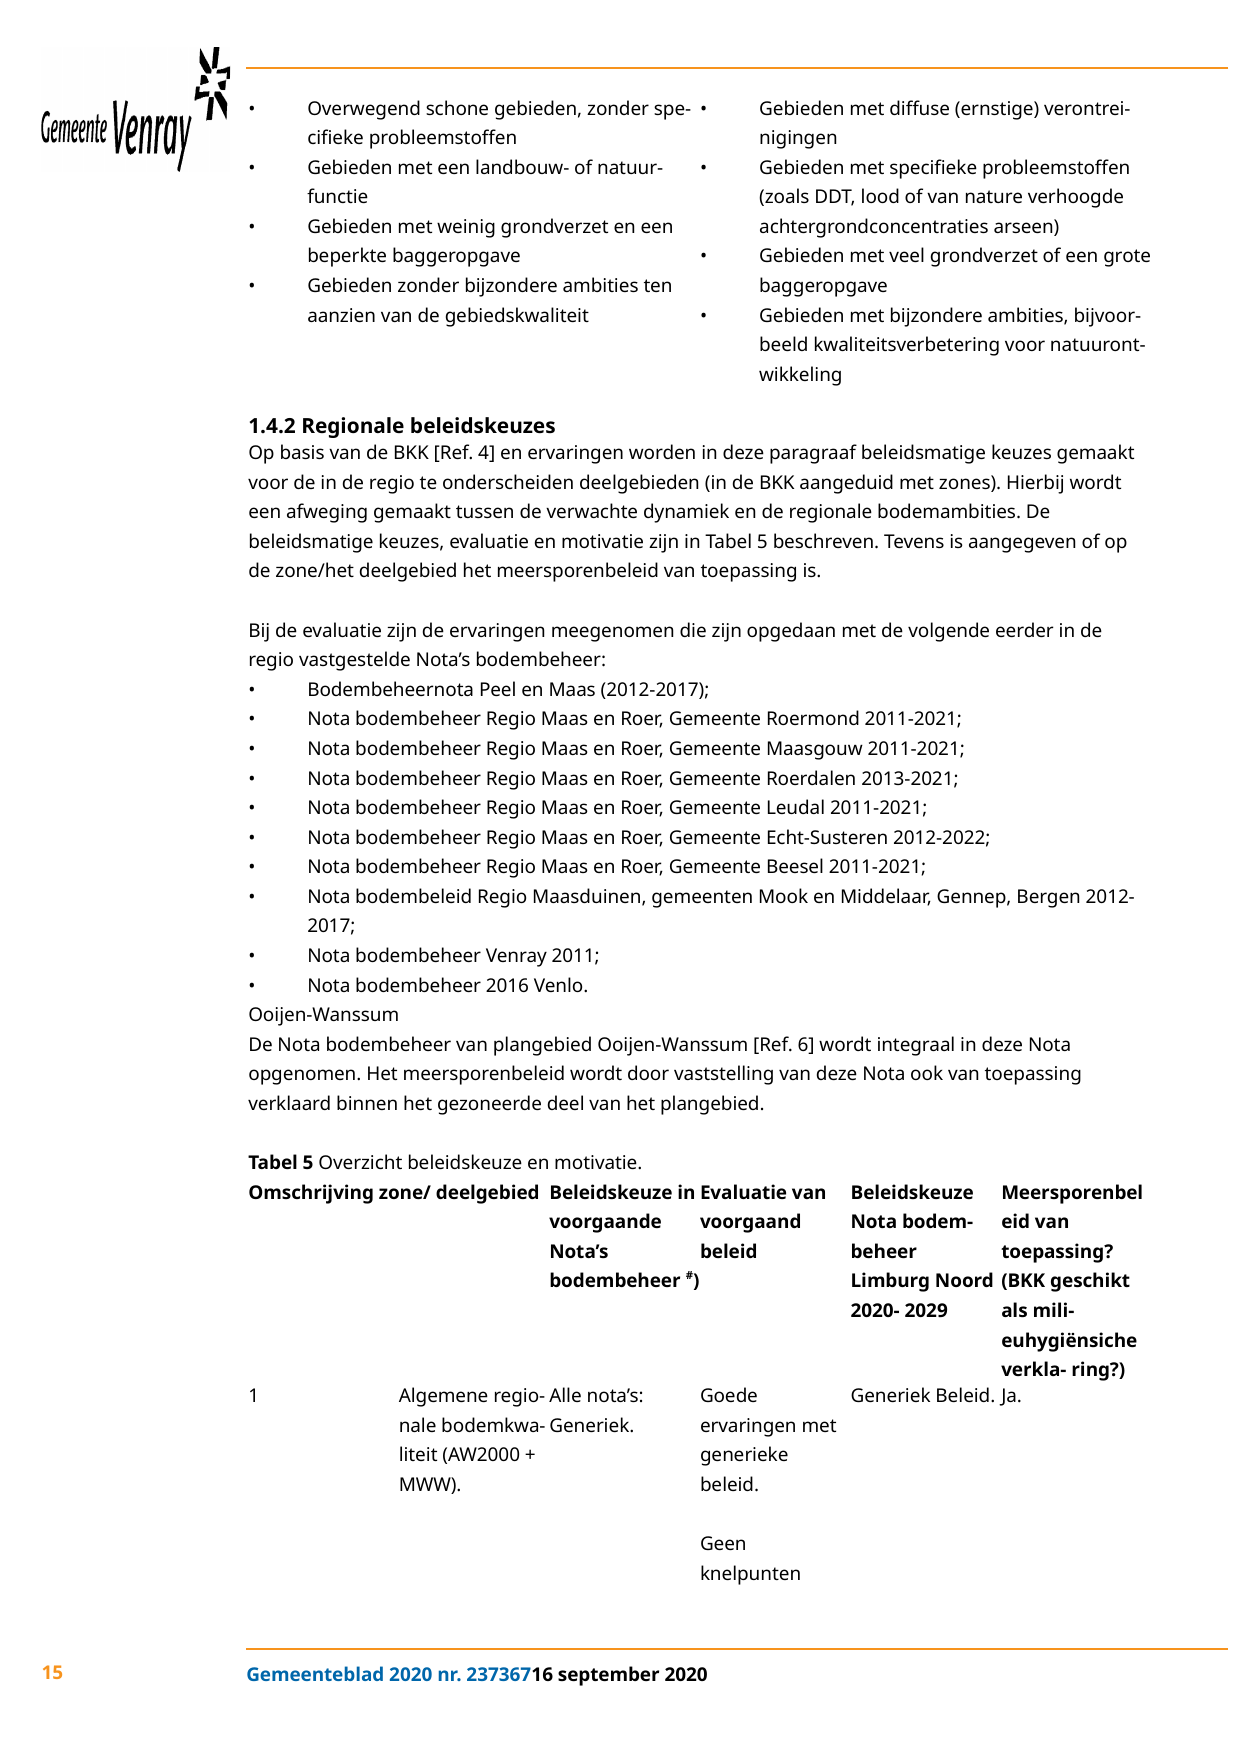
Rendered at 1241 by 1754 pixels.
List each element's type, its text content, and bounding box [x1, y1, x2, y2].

list Nota bodembeheer Regio Maas en Roer, Gemeente Maasgouw 2011-2021; [248, 735, 1152, 761]
table_cell Algemene regio- nale bodemkwa- liteit (AW2000 + MWW). [399, 1382, 549, 1585]
table_header Beleidskeuze in voorgaande Nota’s bodembeheer #) [549, 1179, 700, 1382]
table_header Beleidskeuze Nota bodem- beheer Limburg Noord 2020- 2029 [850, 1179, 1001, 1382]
table_header Omschrijving zone/ deelgebied [248, 1179, 549, 1382]
table_cell 1 [248, 1382, 398, 1585]
text Ooijen-Wanssum [248, 1001, 1152, 1027]
table_cell Alle nota’s: Generiek. [549, 1382, 700, 1585]
text De Nota bodembeheer van plangebied Ooijen-Wanssum [Ref. 6] wordt integraal in deze Nota opgenomen. Het meersporenbeleid wordt door vaststelling van deze Nota ook van toepassing verklaard binnen het gezoneerde deel van het plangebied. [248, 1031, 1152, 1116]
list Nota bodembeheer Regio Maas en Roer, Gemeente Roermond 2011-2021; [248, 706, 1152, 731]
list Nota bodembeheer Venray 2011; [248, 942, 1152, 968]
table_cell Ja. [1001, 1382, 1152, 1585]
list Nota bodembeheer Regio Maas en Roer, Gemeente Beesel 2011-2021; [248, 853, 1152, 879]
table_header Meersporenbeleid van toepassing? (BKK geschikt als mili- euhygiënsiche verkla- ring?) [1001, 1179, 1152, 1382]
table_cell Gebieden met diffuse (ernstige) verontrei- nigingen Gebieden met specifieke probleemstoffen (zoals DDT, lood of van nature verhoogde achtergrondconcentraties arseen) Gebieden met veel grondverzet of een grote baggeropgave Gebieden met bijzondere ambities, bijvoor- beeld kwaliteitsverbetering voor natuuront- wikkeling [700, 95, 1152, 387]
list Nota bodembeheer Regio Maas en Roer, Gemeente Echt-Susteren 2012-2022; [248, 824, 1152, 849]
text 1.4.2 Regionale beleidskeuzes [248, 411, 1152, 439]
table_cell Generiek Beleid. [850, 1382, 1001, 1585]
picture [41, 47, 231, 172]
list Nota bodembeleid Regio Maasduinen, gemeenten Mook en Middelaar, Gennep, Bergen 2012-2017; [248, 883, 1152, 938]
text Bij de evaluatie zijn de ervaringen meegenomen die zijn opgedaan met de volgende eerder in de regio vastgestelde Nota’s bodembeheer: [248, 617, 1152, 672]
list Nota bodembeheer Regio Maas en Roer, Gemeente Roerdalen 2013-2021; [248, 765, 1152, 790]
text Tabel 5 Overzicht beleidskeuze en motivatie. [248, 1149, 1152, 1175]
list Bodembeheernota Peel en Maas (2012-2017); [248, 676, 1152, 702]
table_cell Overwegend schone gebieden, zonder spe- cifieke probleemstoffen Gebieden met een landbouw- of natuur- functie Gebieden met weinig grondverzet en een beperkte baggeropgave Gebieden zonder bijzondere ambities ten aanzien van de gebiedskwaliteit [248, 95, 700, 387]
table_cell Goede ervaringen met generieke beleid. Geen knelpunten [700, 1382, 850, 1585]
table_header Evaluatie van voorgaand beleid [700, 1179, 850, 1382]
text Op basis van de BKK [Ref. 4] en ervaringen worden in deze paragraaf beleidsmatige keuzes gemaakt voor de in de regio te onderscheiden deelgebieden (in de BKK aangeduid met zones). Hierbij wordt een afweging gemaakt tussen de verwachte dynamiek en de regionale bodemambities. De beleidsmatige keuzes, evaluatie en motivatie zijn in Tabel 5 beschreven. Tevens is aangegeven of op de zone/het deelgebied het meersporenbeleid van toepassing is. [248, 439, 1152, 583]
list Nota bodembeheer 2016 Venlo. [248, 972, 1152, 997]
list Nota bodembeheer Regio Maas en Roer, Gemeente Leudal 2011-2021; [248, 794, 1152, 820]
